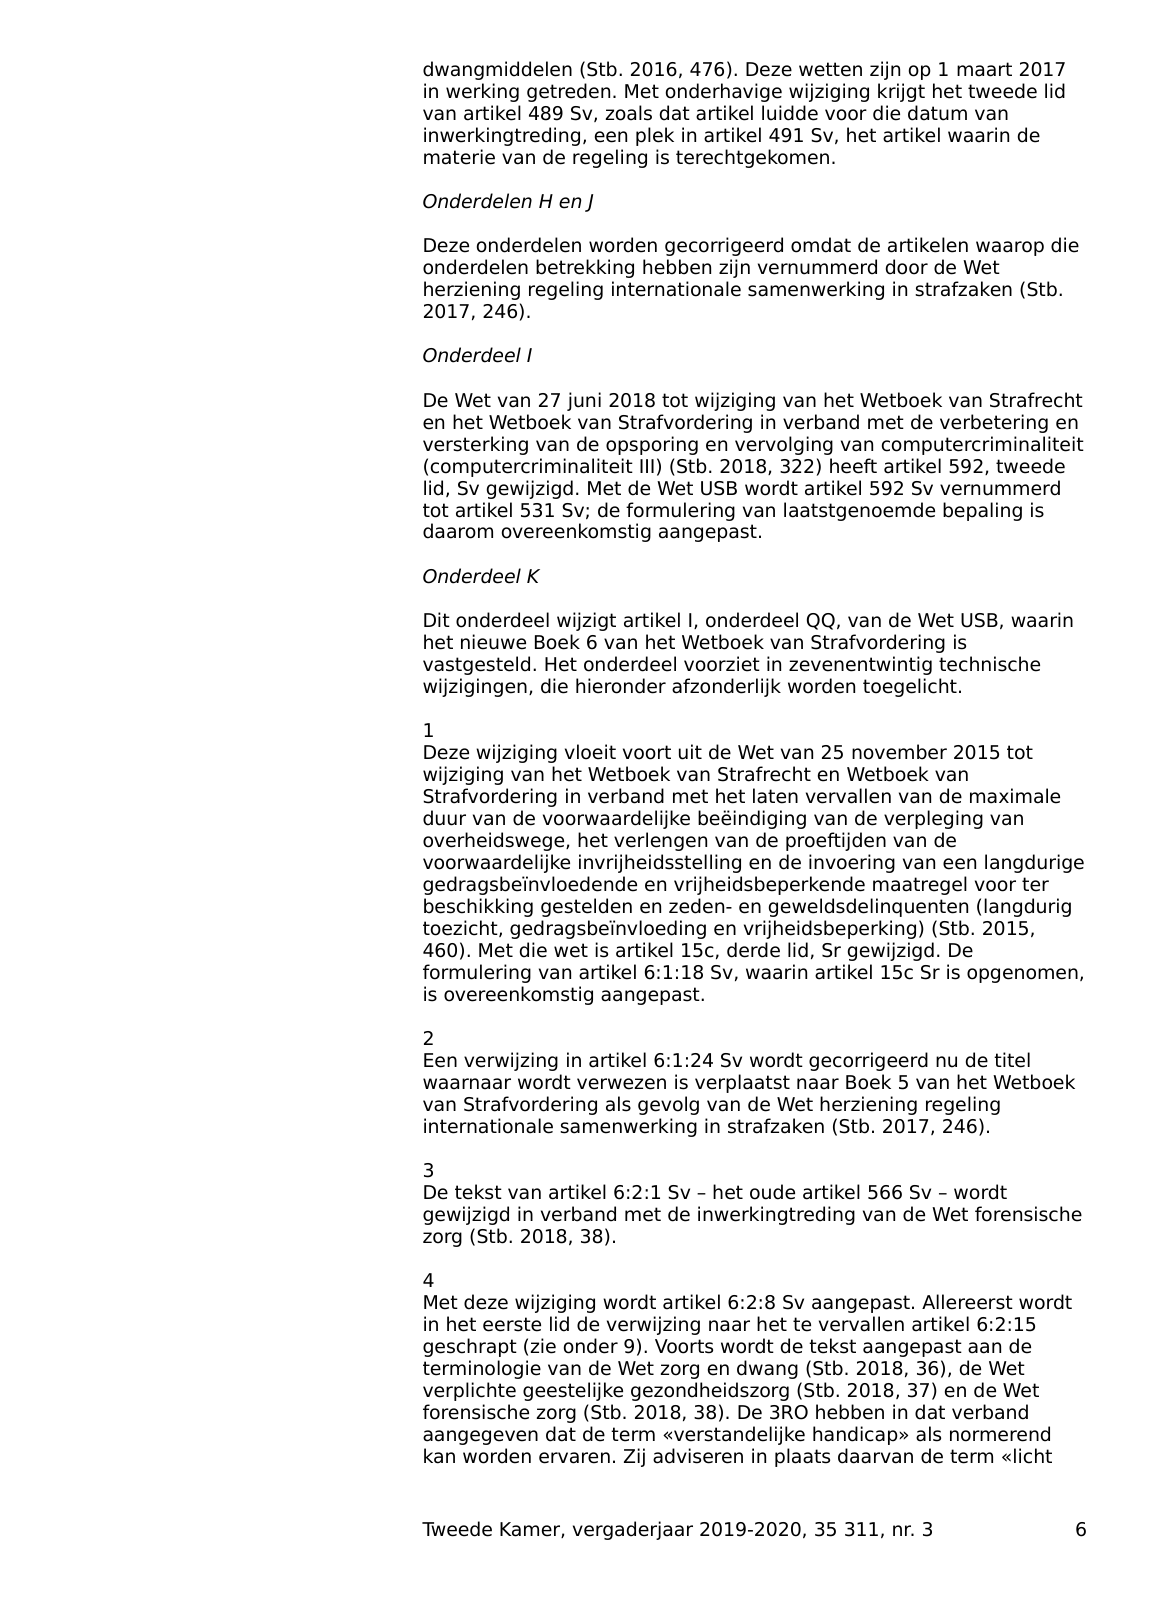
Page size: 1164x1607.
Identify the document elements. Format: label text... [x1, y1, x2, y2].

text dwangmiddelen (Stb. 2016, 476). Deze wetten zijn op 1 maart 2017 in werking getreden. Met onderhavige wijziging krijgt het tweede lid van artikel 489 Sv, zoals dat artikel luidde voor die datum van inwerkingtreding, een plek in artikel 491 Sv, het artikel waarin de materie van de regeling is terechtgekomen. [422, 59, 1087, 169]
text Een verwijzing in artikel 6:1:24 Sv wordt gecorrigeerd nu de titel waarnaar wordt verwezen is verplaatst naar Boek 5 van het Wetboek van Strafvordering als gevolg van de Wet herziening regeling internationale samenwerking in strafzaken (Stb. 2017, 246). [422, 1050, 1087, 1138]
subtitle Onderdeel I [422, 345, 1087, 367]
text Dit onderdeel wijzigt artikel I, onderdeel QQ, van de Wet USB, waarin het nieuwe Boek 6 van het Wetboek van Strafvordering is vastgesteld. Het onderdeel voorziet in zevenentwintig technische wijzigingen, die hieronder afzonderlijk worden toegelicht. [422, 610, 1087, 698]
text Deze wijziging vloeit voort uit de Wet van 25 november 2015 tot wijziging van het Wetboek van Strafrecht en Wetboek van Strafvordering in verband met het laten vervallen van de maximale duur van de voorwaardelijke beëindiging van de verpleging van overheidswege, het verlengen van de proeftijden van de voorwaardelijke invrijheidsstelling en de invoering van een langdurige gedragsbeïnvloedende en vrijheidsbeperkende maatregel voor ter beschikking gestelden en zeden- en geweldsdelinquenten (langdurig toezicht, gedragsbeïnvloeding en vrijheidsbeperking) (Stb. 2015, 460). Met die wet is artikel 15c, derde lid, Sr gewijzigd. De formulering van artikel 6:1:18 Sv, waarin artikel 15c Sr is opgenomen, is overeenkomstig aangepast. [422, 742, 1087, 1006]
text De Wet van 27 juni 2018 tot wijziging van het Wetboek van Strafrecht en het Wetboek van Strafvordering in verband met de verbetering en versterking van de opsporing en vervolging van computercriminaliteit (computercriminaliteit III) (Stb. 2018, 322) heeft artikel 592, tweede lid, Sv gewijzigd. Met de Wet USB wordt artikel 592 Sv vernummerd tot artikel 531 Sv; de formulering van laatstgenoemde bepaling is daarom overeenkomstig aangepast. [422, 389, 1087, 543]
text 2 [422, 1028, 1087, 1050]
text De tekst van artikel 6:2:1 Sv – het oude artikel 566 Sv – wordt gewijzigd in verband met de inwerkingtreding van de Wet forensische zorg (Stb. 2018, 38). [422, 1182, 1087, 1248]
subtitle Onderdelen H en J [422, 191, 1087, 213]
text Deze onderdelen worden gecorrigeerd omdat de artikelen waarop die onderdelen betrekking hebben zijn vernummerd door de Wet herziening regeling internationale samenwerking in strafzaken (Stb. 2017, 246). [422, 235, 1087, 323]
text 4 [422, 1270, 1087, 1292]
text Met deze wijziging wordt artikel 6:2:8 Sv aangepast. Allereerst wordt in het eerste lid de verwijzing naar het te vervallen artikel 6:2:15 geschrapt (zie onder 9). Voorts wordt de tekst aangepast aan de terminologie van de Wet zorg en dwang (Stb. 2018, 36), de Wet verplichte geestelijke gezondheidszorg (Stb. 2018, 37) en de Wet forensische zorg (Stb. 2018, 38). De 3RO hebben in dat verband aangegeven dat de term «verstandelijke handicap» als normerend kan worden ervaren. Zij adviseren in plaats daarvan de term «licht [422, 1292, 1087, 1468]
text 3 [422, 1160, 1087, 1182]
text 1 [422, 720, 1087, 742]
subtitle Onderdeel K [422, 566, 1087, 588]
